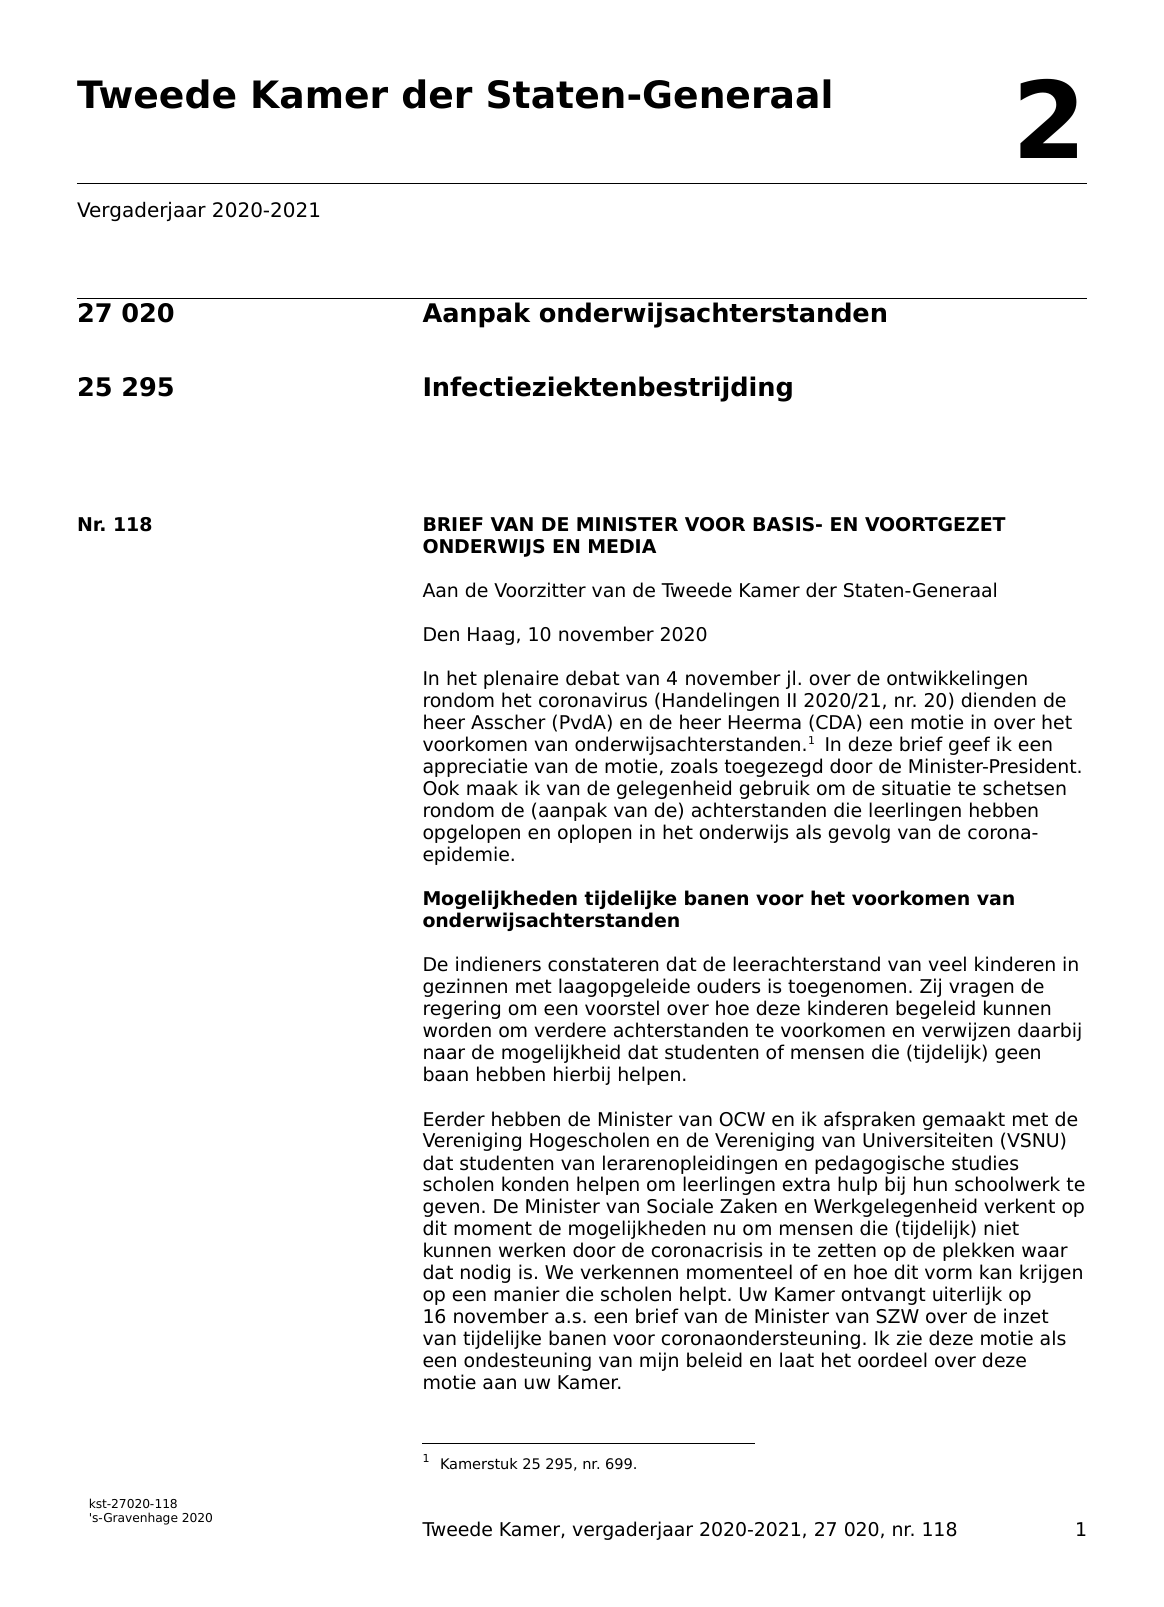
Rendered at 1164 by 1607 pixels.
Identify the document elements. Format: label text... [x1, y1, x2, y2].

subtitle 25 295 Infectieziektenbestrijding [77, 373, 1087, 403]
subtitle 27 020 Aanpak onderwijsachterstanden [77, 299, 1087, 329]
subtitle Nr. 118 BRIEF VAN DE MINISTER VOOR BASIS- EN VOORTGEZET ONDERWIJS EN MEDIA [77, 514, 1087, 558]
table_cell Vergaderjaar 2020-2021 [77, 184, 1087, 298]
text Aan de Voorzitter van de Tweede Kamer der Staten-Generaal [422, 580, 1087, 602]
table_header Tweede Kamer der Staten-Generaal [77, 59, 886, 183]
text De indieners constateren dat de leerachterstand van veel kinderen in gezinnen met laagopgeleide ouders is toegenomen. Zij vragen de regering om een voorstel over hoe deze kinderen begeleid kunnen worden om verdere achterstanden te voorkomen en verwijzen daarbij naar de mogelijkheid dat studenten of mensen die (tijdelijk) geen baan hebben hierbij helpen. [422, 954, 1087, 1086]
text Eerder hebben de Minister van OCW en ik afspraken gemaakt met de Vereniging Hogescholen en de Vereniging van Universiteiten (VSNU) dat studenten van lerarenopleidingen en pedagogische studies scholen konden helpen om leerlingen extra hulp bij hun schoolwerk te geven. De Minister van Sociale Zaken en Werkgelegenheid verkent op dit moment de mogelijkheden nu om mensen die (tijdelijk) niet kunnen werken door de coronacrisis in te zetten op de plekken waar dat nodig is. We verkennen momenteel of en hoe dit vorm kan krijgen op een manier die scholen helpt. Uw Kamer ontvangt uiterlijk op 16 november a.s. een brief van de Minister van SZW over de inzet van tijdelijke banen voor coronaondersteuning. Ik zie deze motie als een ondesteuning van mijn beleid en laat het oordeel over deze motie aan uw Kamer. [422, 1108, 1087, 1394]
subtitle Mogelijkheden tijdelijke banen voor het voorkomen van onderwijsachterstanden [422, 888, 1087, 932]
text kst-27020-118 [88, 1497, 323, 1511]
text Kamerstuk 25 295, nr. 699. [422, 1452, 1087, 1474]
text 's-Gravenhage 2020 [88, 1511, 323, 1525]
text Den Haag, 10 november 2020 [422, 624, 1087, 646]
table_header 2 [886, 59, 1087, 183]
text In het plenaire debat van 4 november jl. over de ontwikkelingen rondom het coronavirus (Handelingen II 2020/21, nr. 20) dienden de heer Asscher (PvdA) en de heer Heerma (CDA) een motie in over het voorkomen van onderwijsachterstanden. In deze brief geef ik een appreciatie van de motie, zoals toegezegd door de Minister-President. Ook maak ik van de gelegenheid gebruik om de situatie te schetsen rondom de (aanpak van de) achterstanden die leerlingen hebben opgelopen en oplopen in het onderwijs als gevolg van de corona-epidemie. [422, 668, 1087, 866]
